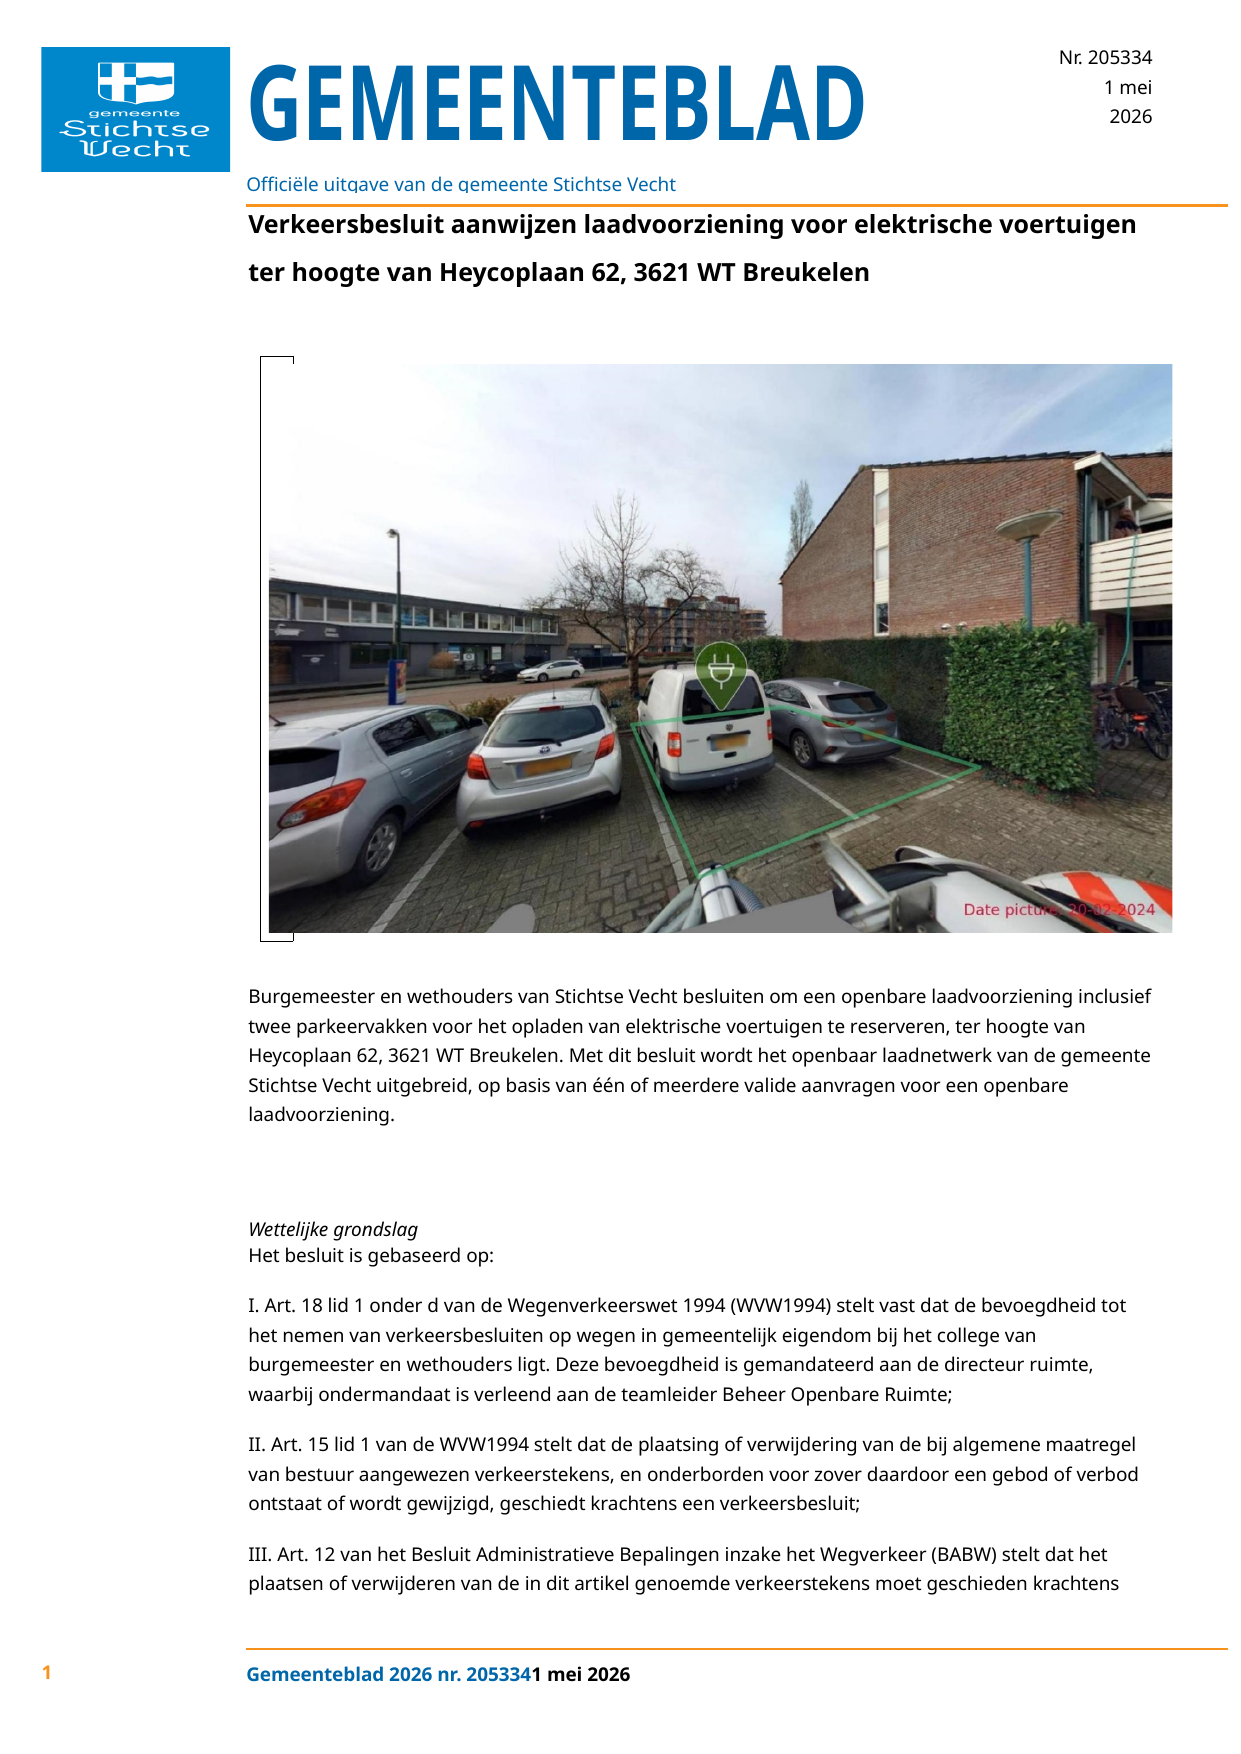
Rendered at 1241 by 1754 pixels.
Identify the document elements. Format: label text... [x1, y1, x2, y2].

text II. Art. 15 lid 1 van de WVW1994 stelt dat de plaatsing of verwijdering van de bij algemene maatregel van bestuur aangewezen verkeerstekens, en onderborden voor zover daardoor een gebod of verbod ontstaat of wordt gewijzigd, geschiedt krachtens een verkeersbesluit; [248, 1431, 1152, 1516]
picture [137, 63, 174, 103]
picture [99, 63, 135, 101]
text Verkeersbesluit aanwijzen laadvoorziening voor elektrische voertuigen ter hoogte van Heycoplaan 62, 3621 WT Breukelen [248, 207, 1152, 288]
text Het besluit is gebaseerd op: [248, 1242, 1152, 1267]
text Burgemeester en wethouders van Stichtse Vecht besluiten om een openbare laadvoorziening inclusief twee parkeervakken voor het opladen van elektrische voertuigen te reserveren, ter hoogte van Heycoplaan 62, 3621 WT Breukelen. Met dit besluit wordt het openbaar laadnetwerk van de gemeente Stichtse Vecht uitgebreid, op basis van één of meerdere valide aanvragen voor een openbare laadvoorziening. [248, 983, 1152, 1127]
picture [268, 364, 1173, 933]
text Wettelijke grondslag [248, 1216, 1152, 1242]
text I. Art. 18 lid 1 onder d van de Wegenverkeerswet 1994 (WVW1994) stelt vast dat de bevoegdheid tot het nemen van verkeersbesluiten op wegen in gemeentelijk eigendom bij het college van burgemeester en wethouders ligt. Deze bevoegdheid is gemandateerd aan de directeur ruimte, waarbij ondermandaat is verleend aan de teamleider Beheer Openbare Ruimte; [248, 1292, 1152, 1407]
text III. Art. 12 van het Besluit Administratieve Bepalingen inzake het Wegverkeer (BABW) stelt dat het plaatsen of verwijderen van de in dit artikel genoemde verkeerstekens moet geschieden krachtens [248, 1541, 1152, 1596]
